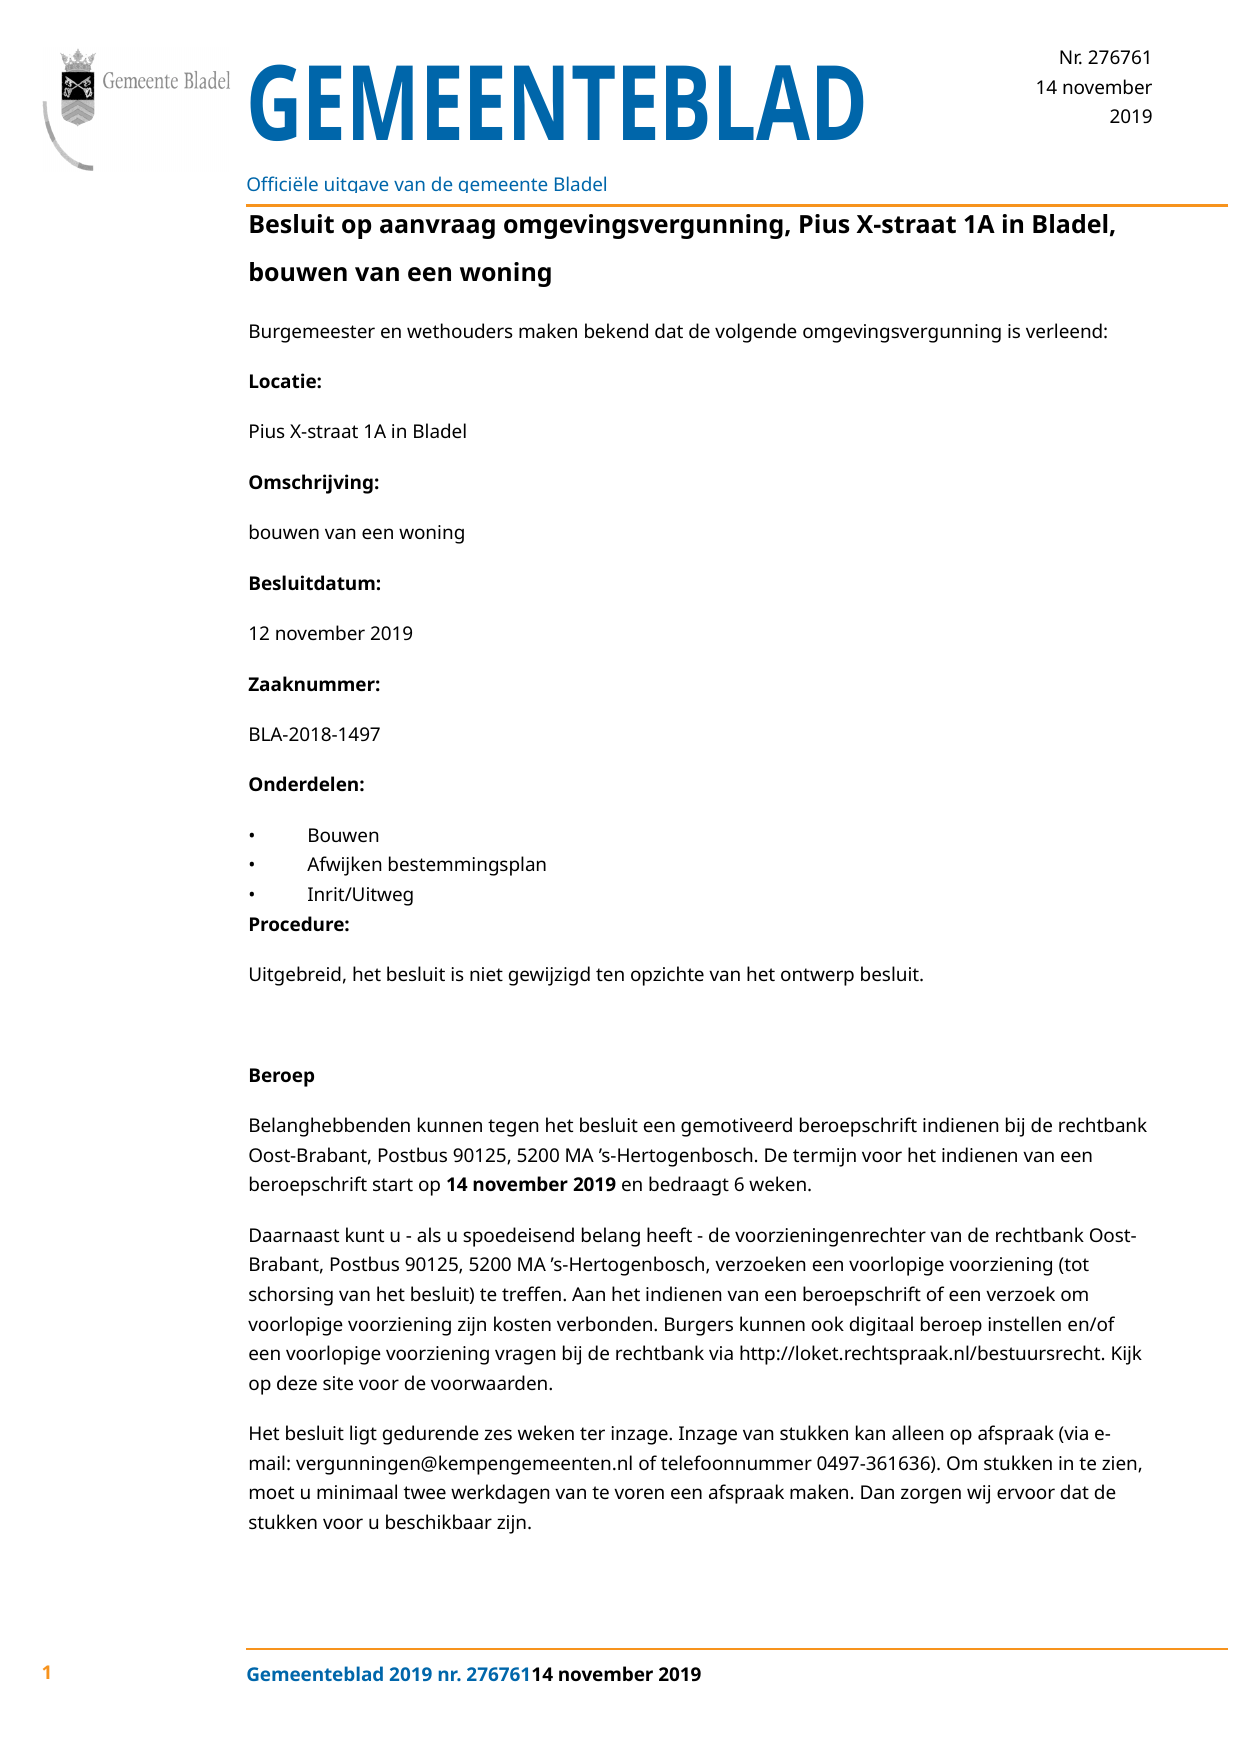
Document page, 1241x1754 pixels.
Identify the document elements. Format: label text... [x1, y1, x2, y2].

text Locatie: [248, 368, 1152, 394]
text Het besluit ligt gedurende zes weken ter inzage. Inzage van stukken kan alleen op afspraak (via e-mail: vergunningen@kempengemeenten.nl of telefoonnummer 0497-361636). Om stukken in te zien, moet u minimaal twee werkdagen van te voren een afspraak maken. Dan zorgen wij ervoor dat de stukken voor u beschikbaar zijn. [248, 1420, 1152, 1535]
text Omschrijving: [248, 469, 1152, 495]
list Bouwen [248, 822, 1152, 848]
text Beroep [248, 1062, 1152, 1088]
text Belanghebbenden kunnen tegen het besluit een gemotiveerd beroepschrift indienen bij de rechtbank Oost-Brabant, Postbus 90125, 5200 MA ’s-Hertogenbosch. De termijn voor het indienen van een beroepschrift start op 14 november 2019 en bedraagt 6 weken. [248, 1112, 1152, 1197]
picture [41, 47, 231, 172]
text BLA-2018-1497 [248, 721, 1152, 747]
text Pius X-straat 1A in Bladel [248, 419, 1152, 444]
text Procedure: [248, 911, 1152, 937]
text Onderdelen: [248, 772, 1152, 797]
list Afwijken bestemmingsplan [248, 852, 1152, 877]
list Inrit/Uitweg [248, 881, 1152, 907]
text Uitgebreid, het besluit is niet gewijzigd ten opzichte van het ontwerp besluit. [248, 961, 1152, 987]
text Burgemeester en wethouders maken bekend dat de volgende omgevingsvergunning is verleend: [248, 318, 1152, 344]
text Zaaknummer: [248, 671, 1152, 697]
text bouwen van een woning [248, 519, 1152, 545]
text 12 november 2019 [248, 620, 1152, 646]
text Besluit op aanvraag omgevingsvergunning, Pius X-straat 1A in Bladel, bouwen van een woning [248, 207, 1152, 288]
text Besluitdatum: [248, 570, 1152, 596]
text Daarnaast kunt u - als u spoedeisend belang heeft - de voorzieningenrechter van de rechtbank Oost-Brabant, Postbus 90125, 5200 MA ’s-Hertogenbosch, verzoeken een voorlopige voorziening (tot schorsing van het besluit) te treffen. Aan het indienen van een beroepschrift of een verzoek om voorlopige voorziening zijn kosten verbonden. Burgers kunnen ook digitaal beroep instellen en/of een voorlopige voorziening vragen bij de rechtbank via http://loket.rechtspraak.nl/bestuursrecht. Kijk op deze site voor de voorwaarden. [248, 1222, 1152, 1396]
